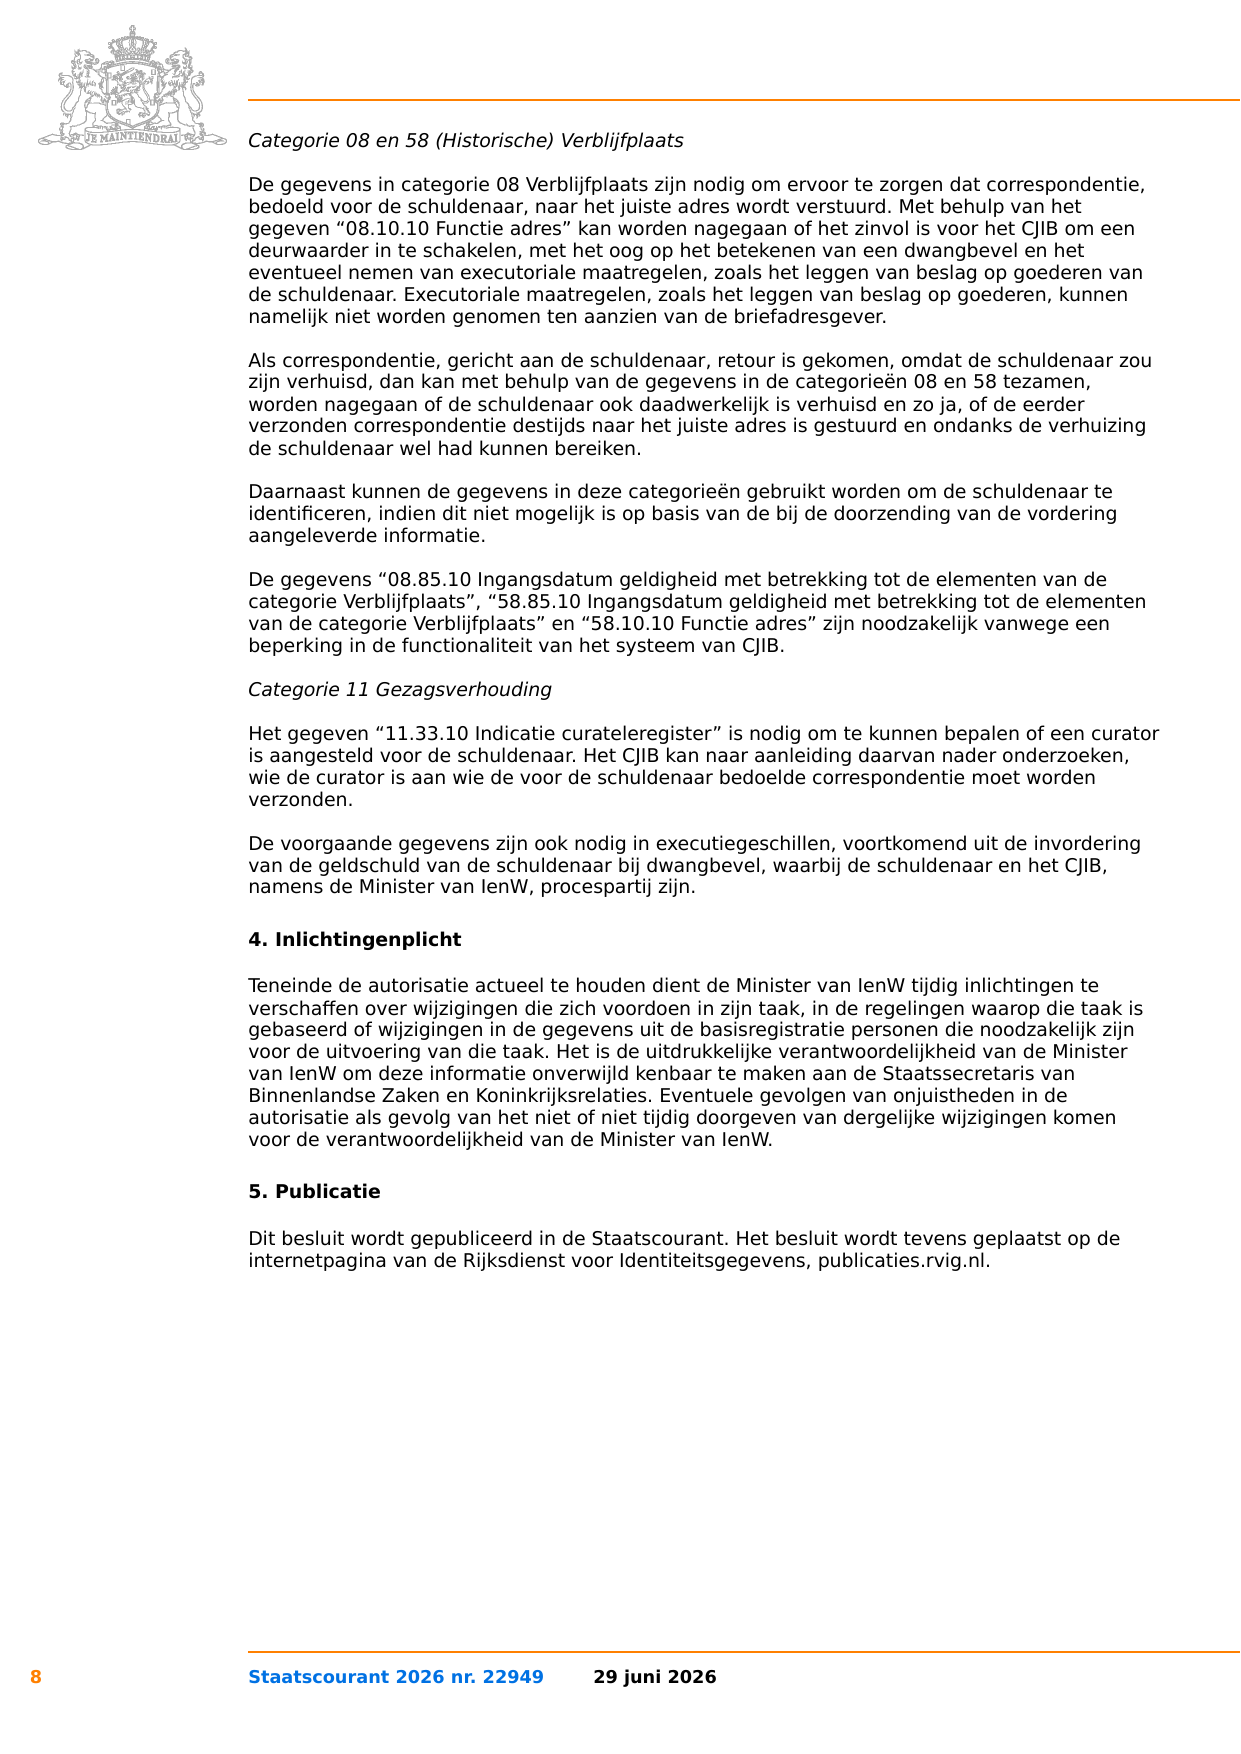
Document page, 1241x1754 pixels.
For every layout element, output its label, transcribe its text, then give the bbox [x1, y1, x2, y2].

subtitle Categorie 11 Gezagsverhouding [248, 679, 1163, 701]
text De gegevens “08.85.10 Ingangsdatum geldigheid met betrekking tot de elementen van de categorie Verblijfplaats”, “58.85.10 Ingangsdatum geldigheid met betrekking tot de elementen van de categorie Verblijfplaats” en “58.10.10 Functie adres” zijn noodzakelijk vanwege een beperking in de functionaliteit van het systeem van CJIB. [248, 569, 1163, 657]
text De voorgaande gegevens zijn ook nodig in executiegeschillen, voortkomend uit de invordering van de geldschuld van de schuldenaar bij dwangbevel, waarbij de schuldenaar en het CJIB, namens de Minister van IenW, procespartij zijn. [248, 832, 1163, 898]
picture [38, 25, 227, 150]
text Het gegeven “11.33.10 Indicatie curateleregister” is nodig om te kunnen bepalen of een curator is aangesteld voor de schuldenaar. Het CJIB kan naar aanleiding daarvan nader onderzoeken, wie de curator is aan wie de voor de schuldenaar bedoelde correspondentie moet worden verzonden. [248, 723, 1163, 811]
text Als correspondentie, gericht aan de schuldenaar, retour is gekomen, omdat de schuldenaar zou zijn verhuisd, dan kan met behulp van de gegevens in de categorieën 08 en 58 tezamen, worden nagegaan of de schuldenaar ook daadwerkelijk is verhuisd en zo ja, of de eerder verzonden correspondentie destijds naar het juiste adres is gestuurd en ondanks de verhuizing de schuldenaar wel had kunnen bereiken. [248, 349, 1163, 459]
text Teneinde de autorisatie actueel te houden dient de Minister van IenW tijdig inlichtingen te verschaffen over wijzigingen die zich voordoen in zijn taak, in de regelingen waarop die taak is gebaseerd of wijzigingen in de gegevens uit de basisregistratie personen die noodzakelijk zijn voor de uitvoering van die taak. Het is de uitdrukkelijke verantwoordelijkheid van de Minister van IenW om deze informatie onverwijld kenbaar te maken aan de Staatssecretaris van Binnenlandse Zaken en Koninkrijksrelaties. Eventuele gevolgen van onjuistheden in de autorisatie als gevolg van het niet of niet tijdig doorgeven van dergelijke wijzigingen komen voor de verantwoordelijkheid van de Minister van IenW. [248, 975, 1163, 1151]
text Dit besluit wordt gepubliceerd in de Staatscourant. Het besluit wordt tevens geplaatst op de internetpagina van de Rijksdienst voor Identiteitsgegevens, publicaties.rvig.nl. [248, 1228, 1163, 1272]
text De gegevens in categorie 08 Verblijfplaats zijn nodig om ervoor te zorgen dat correspondentie, bedoeld voor de schuldenaar, naar het juiste adres wordt verstuurd. Met behulp van het gegeven “08.10.10 Functie adres” kan worden nagegaan of het zinvol is voor het CJIB om een deurwaarder in te schakelen, met het oog op het betekenen van een dwangbevel en het eventueel nemen van executoriale maatregelen, zoals het leggen van beslag op goederen van de schuldenaar. Executoriale maatregelen, zoals het leggen van beslag op goederen, kunnen namelijk niet worden genomen ten aanzien van de briefadresgever. [248, 174, 1163, 328]
text Daarnaast kunnen de gegevens in deze categorieën gebruikt worden om de schuldenaar te identificeren, indien dit niet mogelijk is op basis van de bij de doorzending van de vordering aangeleverde informatie. [248, 481, 1163, 547]
subtitle 4. Inlichtingenplicht [248, 928, 1163, 950]
subtitle 5. Publicatie [248, 1181, 1163, 1203]
subtitle Categorie 08 en 58 (Historische) Verblijfplaats [248, 130, 1163, 152]
